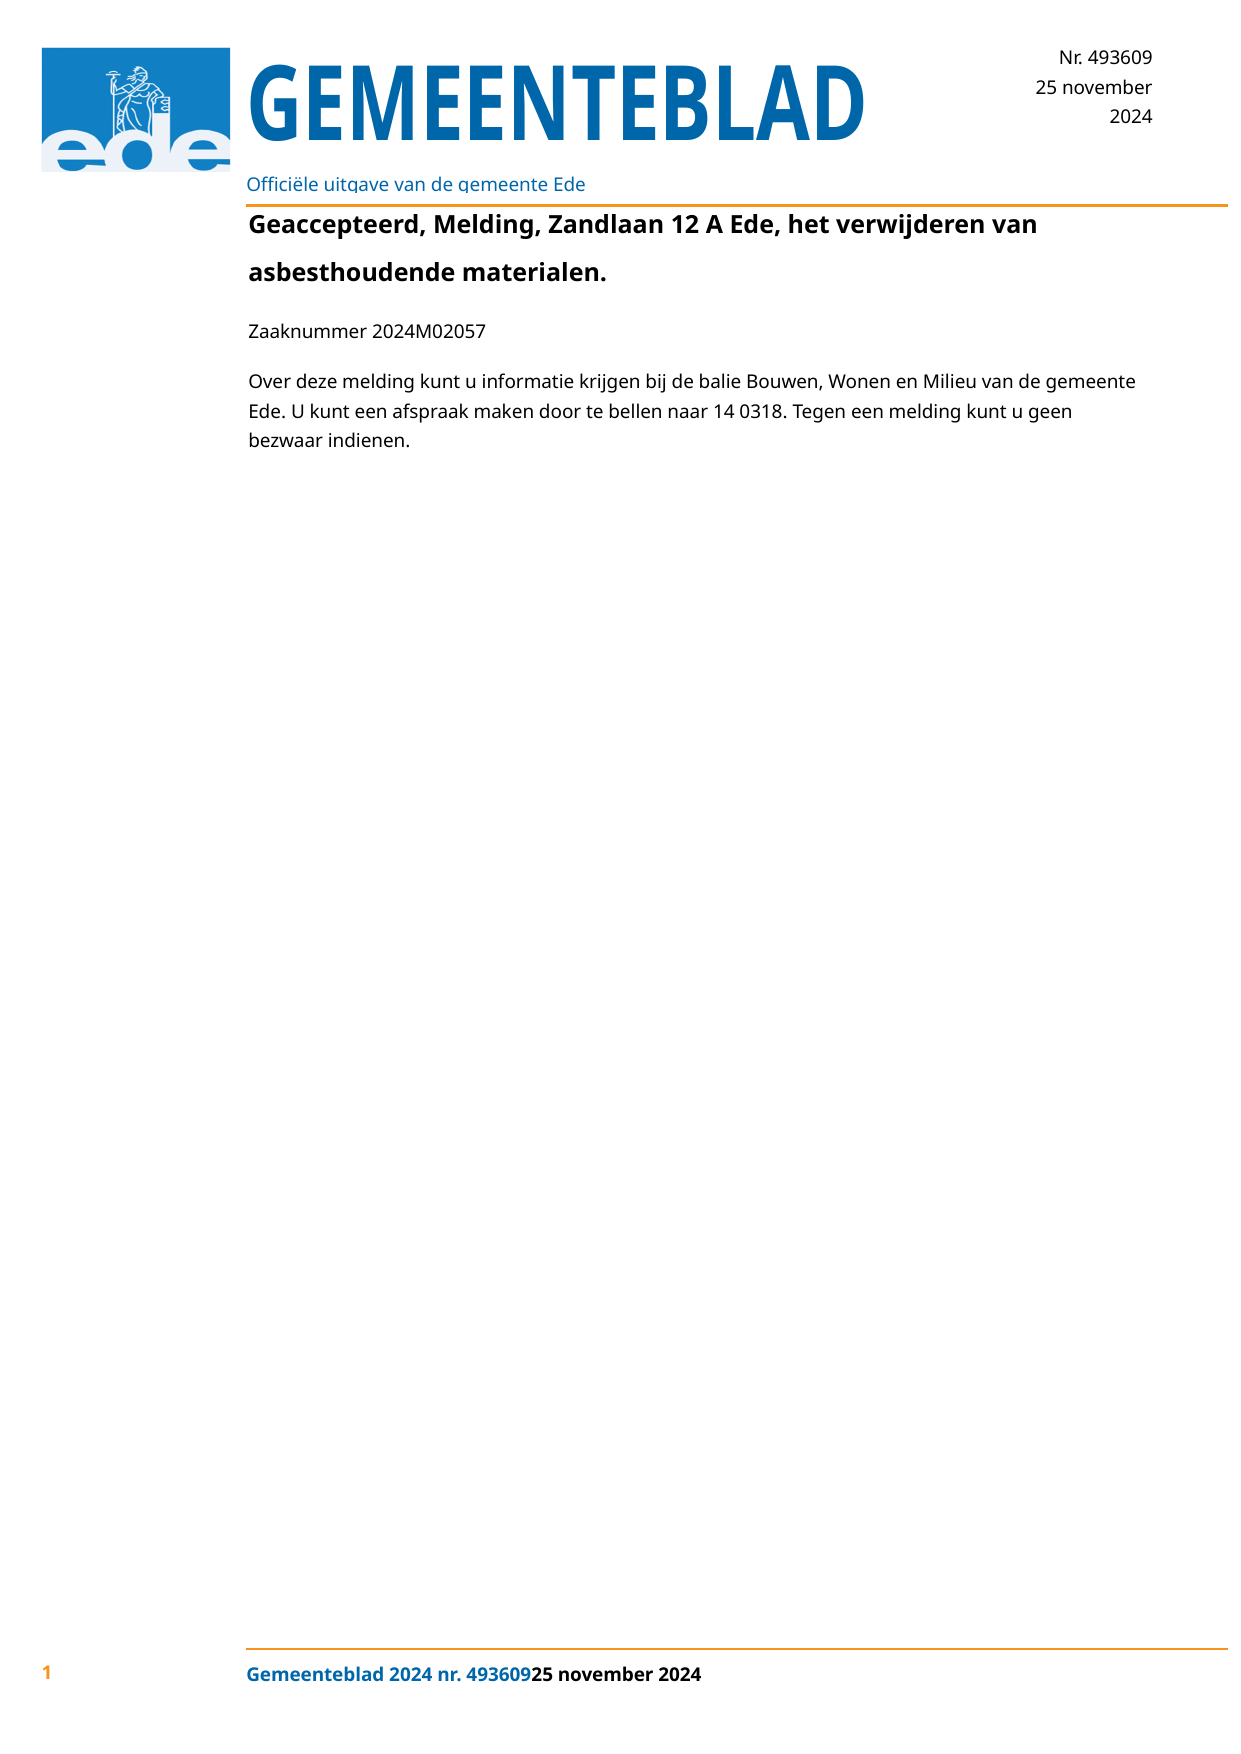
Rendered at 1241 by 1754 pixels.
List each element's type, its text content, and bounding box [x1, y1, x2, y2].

text Zaaknummer 2024M02057 [248, 318, 1152, 344]
text Geaccepteerd, Melding, Zandlaan 12 A Ede, het verwijderen van asbesthoudende materialen. [248, 207, 1152, 288]
picture [41, 47, 231, 172]
text Over deze melding kunt u informatie krijgen bij de balie Bouwen, Wonen en Milieu van de gemeente Ede. U kunt een afspraak maken door te bellen naar 14 0318. Tegen een melding kunt u geen bezwaar indienen. [248, 368, 1152, 453]
